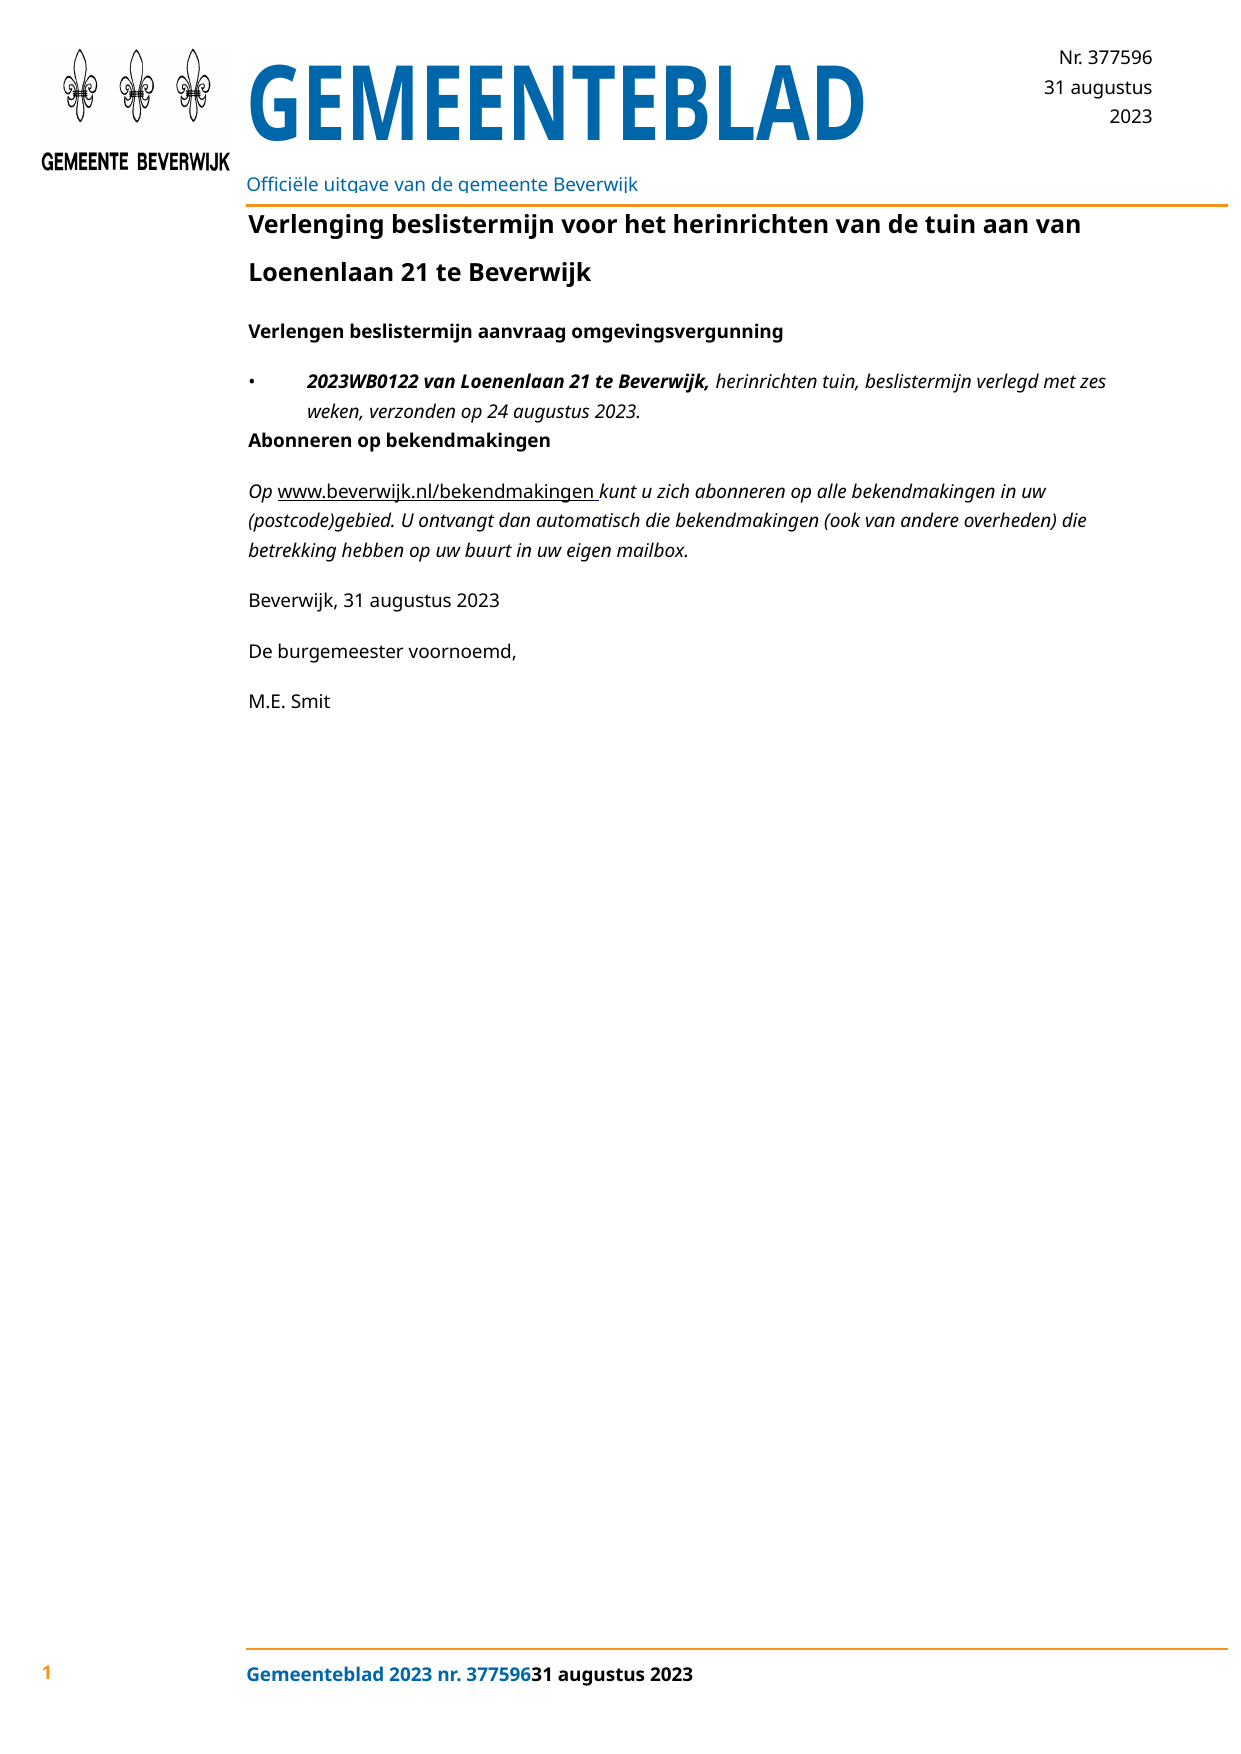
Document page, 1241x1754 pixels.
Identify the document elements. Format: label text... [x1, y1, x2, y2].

text Verlengen beslistermijn aanvraag omgevingsvergunning [248, 318, 1152, 344]
text Verlenging beslistermijn voor het herinrichten van de tuin aan van Loenenlaan 21 te Beverwijk [248, 207, 1152, 288]
text Op www.beverwijk.nl/bekendmakingen kunt u zich abonneren op alle bekendmakingen in uw (postcode)gebied. U ontvangt dan automatisch die bekendmakingen (ook van andere overheden) die betrekking hebben op uw buurt in uw eigen mailbox. [248, 478, 1152, 563]
list 2023WB0122 van Loenenlaan 21 te Beverwijk, herinrichten tuin, beslistermijn verlegd met zes weken, verzonden op 24 augustus 2023. [248, 368, 1152, 424]
text Beverwijk, 31 augustus 2023 [248, 587, 1152, 613]
picture [41, 47, 231, 172]
text De burgemeester voornoemd, [248, 638, 1152, 664]
text Abonneren op bekendmakingen [248, 427, 1152, 453]
text M.E. Smit [248, 688, 1152, 714]
